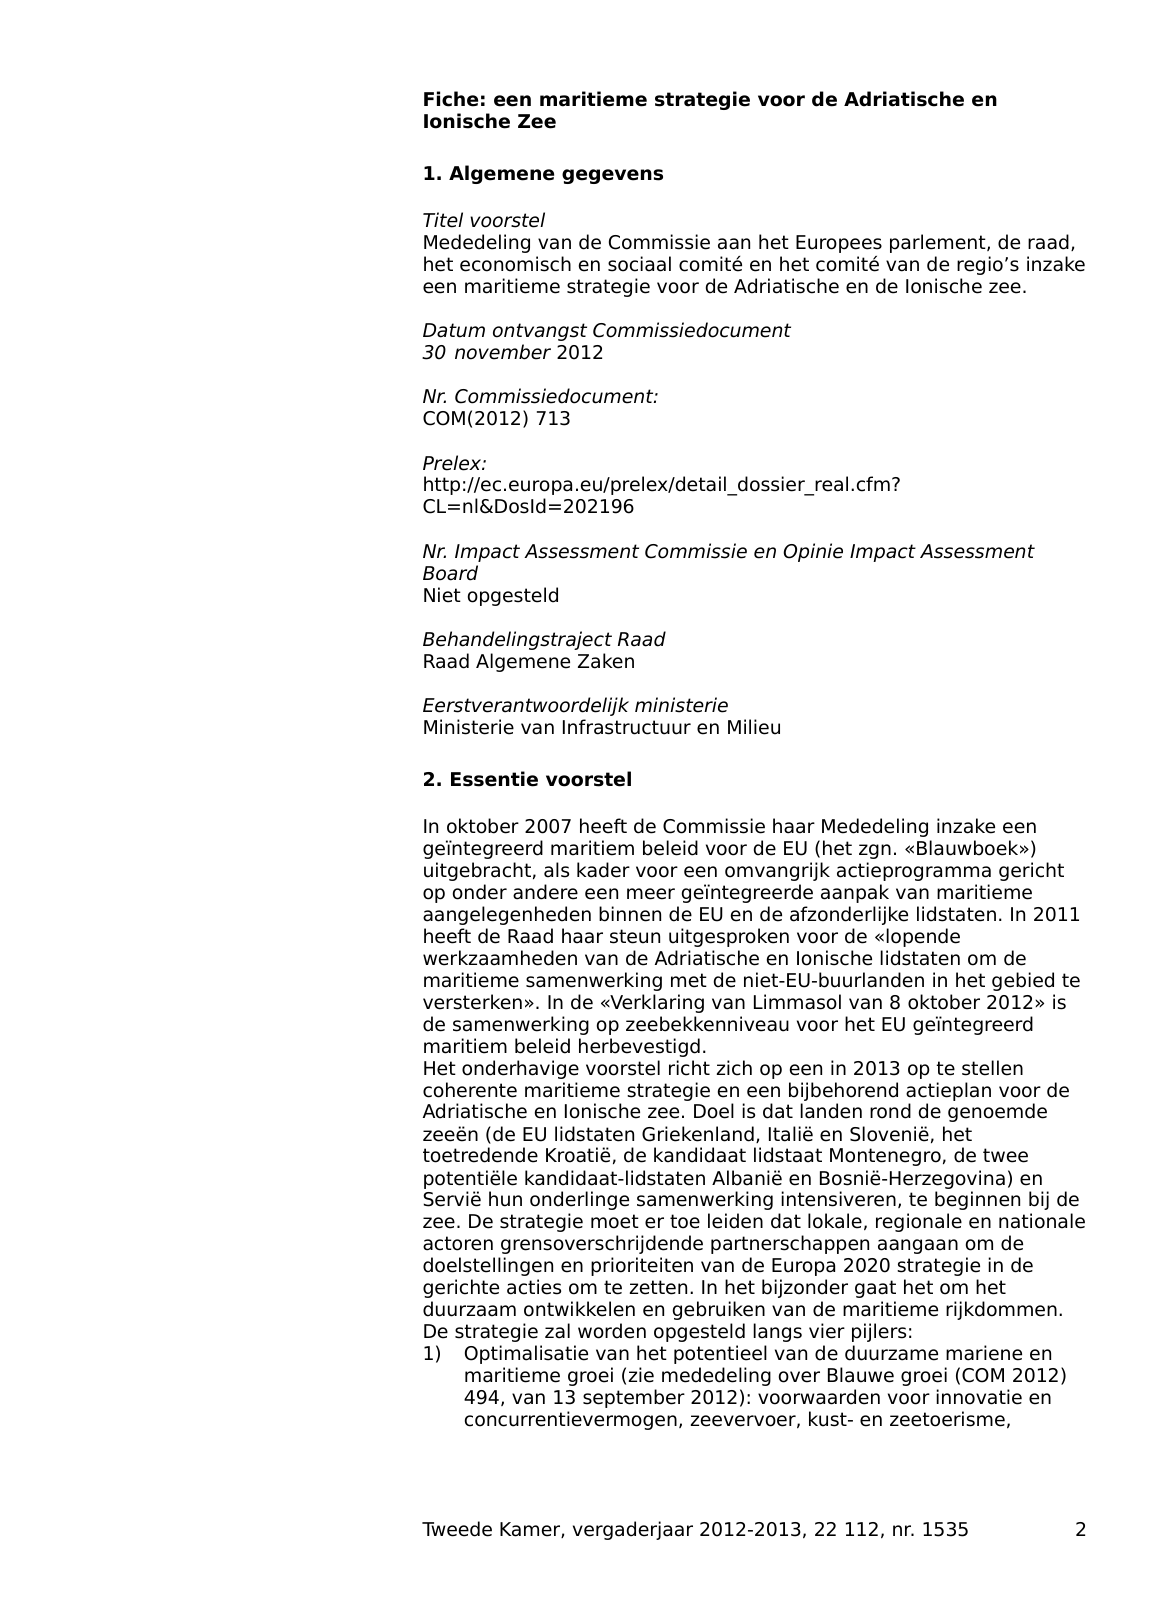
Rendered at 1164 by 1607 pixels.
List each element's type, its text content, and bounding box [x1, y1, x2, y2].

subtitle Fiche: een maritieme strategie voor de Adriatische en Ionische Zee [422, 89, 1087, 133]
text Nr. Impact Assessment Commissie en Opinie Impact Assessment Board [422, 541, 1087, 584]
subtitle 1. Algemene gegevens [422, 163, 1087, 185]
text De strategie zal worden opgesteld langs vier pijlers: [422, 1321, 1087, 1343]
text 30 november 2012 [422, 342, 1087, 364]
text Titel voorstel [422, 210, 1087, 232]
text Raad Algemene Zaken [422, 651, 1087, 673]
text COM(2012) 713 [422, 408, 1087, 430]
text Prelex: [422, 452, 1087, 474]
text Mededeling van de Commissie aan het Europees parlement, de raad, het economisch en sociaal comité en het comité van de regio’s inzake een maritieme strategie voor de Adriatische en de Ionische zee. [422, 232, 1087, 298]
text Eerstverantwoordelijk ministerie [422, 695, 1087, 717]
subtitle 2. Essentie voorstel [422, 769, 1087, 791]
text Niet opgesteld [422, 584, 1087, 606]
text Datum ontvangst Commissiedocument [422, 320, 1087, 342]
text Nr. Commissiedocument: [422, 386, 1087, 408]
text Ministerie van Infrastructuur en Milieu [422, 717, 1087, 739]
text http://ec.europa.eu/prelex/detail_dossier_real.cfm?CL=nl&DosId=202196 [422, 474, 1087, 518]
text Behandelingstraject Raad [422, 629, 1087, 651]
text Het onderhavige voorstel richt zich op een in 2013 op te stellen coherente maritieme strategie en een bijbehorend actieplan voor de Adriatische en Ionische zee. Doel is dat landen rond de genoemde zeeën (de EU lidstaten Griekenland, Italië en Slovenië, het toetredende Kroatië, de kandidaat lidstaat Montenegro, de twee potentiële kandidaat-lidstaten Albanië en Bosnië-Herzegovina) en Servië hun onderlinge samenwerking intensiveren, te beginnen bij de zee. De strategie moet er toe leiden dat lokale, regionale en nationale actoren grensoverschrijdende partnerschappen aangaan om de doelstellingen en prioriteiten van de Europa 2020 strategie in de gerichte acties om te zetten. In het bijzonder gaat het om het duurzaam ontwikkelen en gebruiken van de maritieme rijkdommen. [422, 1057, 1087, 1321]
text In oktober 2007 heeft de Commissie haar Mededeling inzake een geïntegreerd maritiem beleid voor de EU (het zgn. «Blauwboek») uitgebracht, als kader voor een omvangrijk actieprogramma gericht op onder andere een meer geïntegreerde aanpak van maritieme aangelegenheden binnen de EU en de afzonderlijke lidstaten. In 2011 heeft de Raad haar steun uitgesproken voor de «lopende werkzaamheden van de Adriatische en Ionische lidstaten om de maritieme samenwerking met de niet-EU-buurlanden in het gebied te versterken». In de «Verklaring van Limmasol van 8 oktober 2012» is de samenwerking op zeebekkenniveau voor het EU geïntegreerd maritiem beleid herbevestigd. [422, 816, 1087, 1057]
text 1) Optimalisatie van het potentieel van de duurzame mariene en maritieme groei (zie mededeling over Blauwe groei (COM 2012) 494, van 13 september 2012): voorwaarden voor innovatie en concurrentievermogen, zeevervoer, kust- en zeetoerisme, [422, 1343, 1087, 1431]
